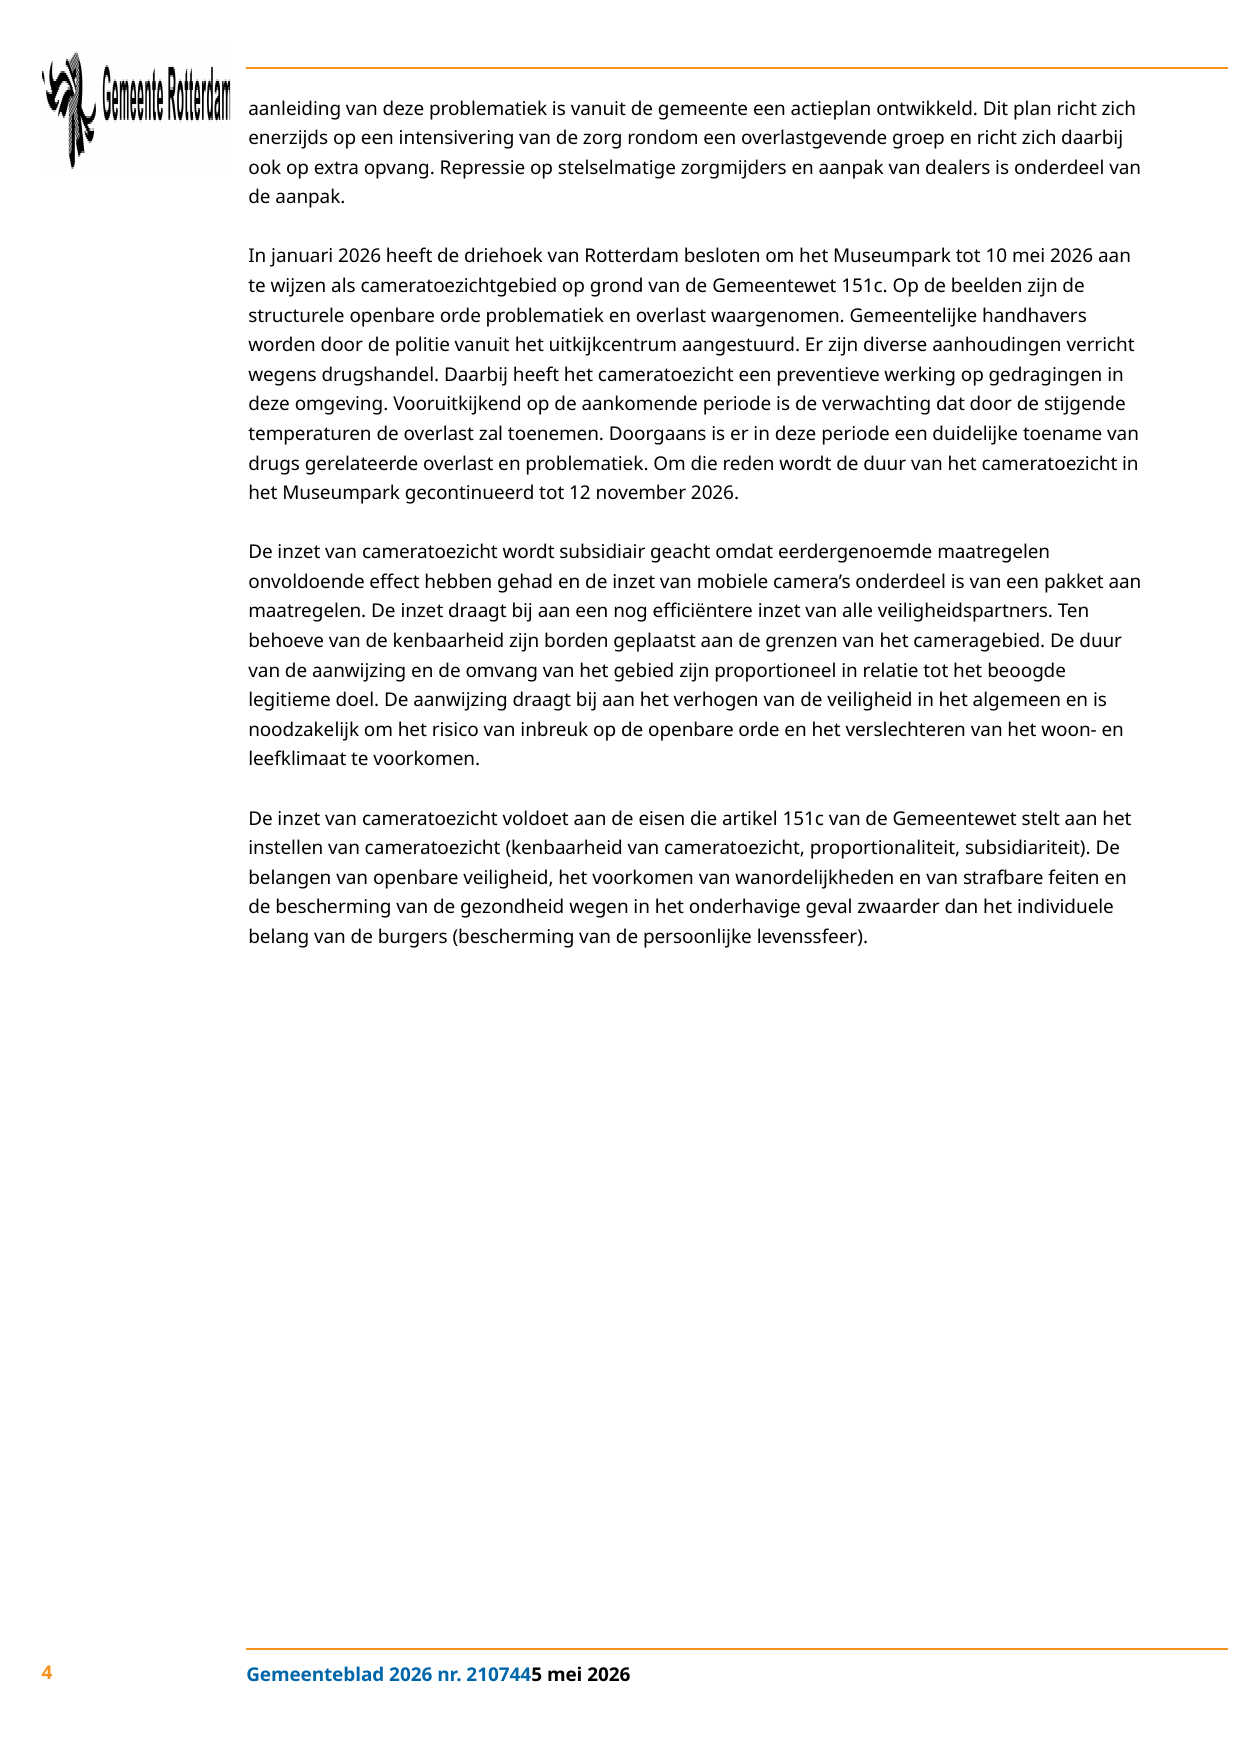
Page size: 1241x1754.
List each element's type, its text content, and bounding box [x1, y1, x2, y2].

text aanleiding van deze problematiek is vanuit de gemeente een actieplan ontwikkeld. Dit plan richt zich enerzijds op een intensivering van de zorg rondom een overlastgevende groep en richt zich daarbij ook op extra opvang. Repressie op stelselmatige zorgmijders en aanpak van dealers is onderdeel van de aanpak. [248, 95, 1152, 209]
text De inzet van cameratoezicht wordt subsidiair geacht omdat eerdergenoemde maatregelen onvoldoende effect hebben gehad en de inzet van mobiele camera’s onderdeel is van een pakket aan maatregelen. De inzet draagt bij aan een nog efficiëntere inzet van alle veiligheidspartners. Ten behoeve van de kenbaarheid zijn borden geplaatst aan de grenzen van het cameragebied. De duur van de aanwijzing en de omvang van het gebied zijn proportioneel in relatie tot het beoogde legitieme doel. De aanwijzing draagt bij aan het verhogen van de veiligheid in het algemeen en is noodzakelijk om het risico van inbreuk op de openbare orde en het verslechteren van het woon- en leefklimaat te voorkomen. [248, 538, 1152, 771]
picture [41, 47, 231, 172]
text In januari 2026 heeft de driehoek van Rotterdam besloten om het Museumpark tot 10 mei 2026 aan te wijzen als cameratoezichtgebied op grond van de Gemeentewet 151c. Op de beelden zijn de structurele openbare orde problematiek en overlast waargenomen. Gemeentelijke handhavers worden door de politie vanuit het uitkijkcentrum aangestuurd. Er zijn diverse aanhoudingen verricht wegens drugshandel. Daarbij heeft het cameratoezicht een preventieve werking op gedragingen in deze omgeving. Vooruitkijkend op de aankomende periode is de verwachting dat door de stijgende temperaturen de overlast zal toenemen. Doorgaans is er in deze periode een duidelijke toename van drugs gerelateerde overlast en problematiek. Om die reden wordt de duur van het cameratoezicht in het Museumpark gecontinueerd tot 12 november 2026. [248, 243, 1152, 505]
text De inzet van cameratoezicht voldoet aan de eisen die artikel 151c van de Gemeentewet stelt aan het instellen van cameratoezicht (kenbaarheid van cameratoezicht, proportionaliteit, subsidiariteit). De belangen van openbare veiligheid, het voorkomen van wanordelijkheden en van strafbare feiten en de bescherming van de gezondheid wegen in het onderhavige geval zwaarder dan het individuele belang van de burgers (bescherming van de persoonlijke levenssfeer). [248, 805, 1152, 949]
